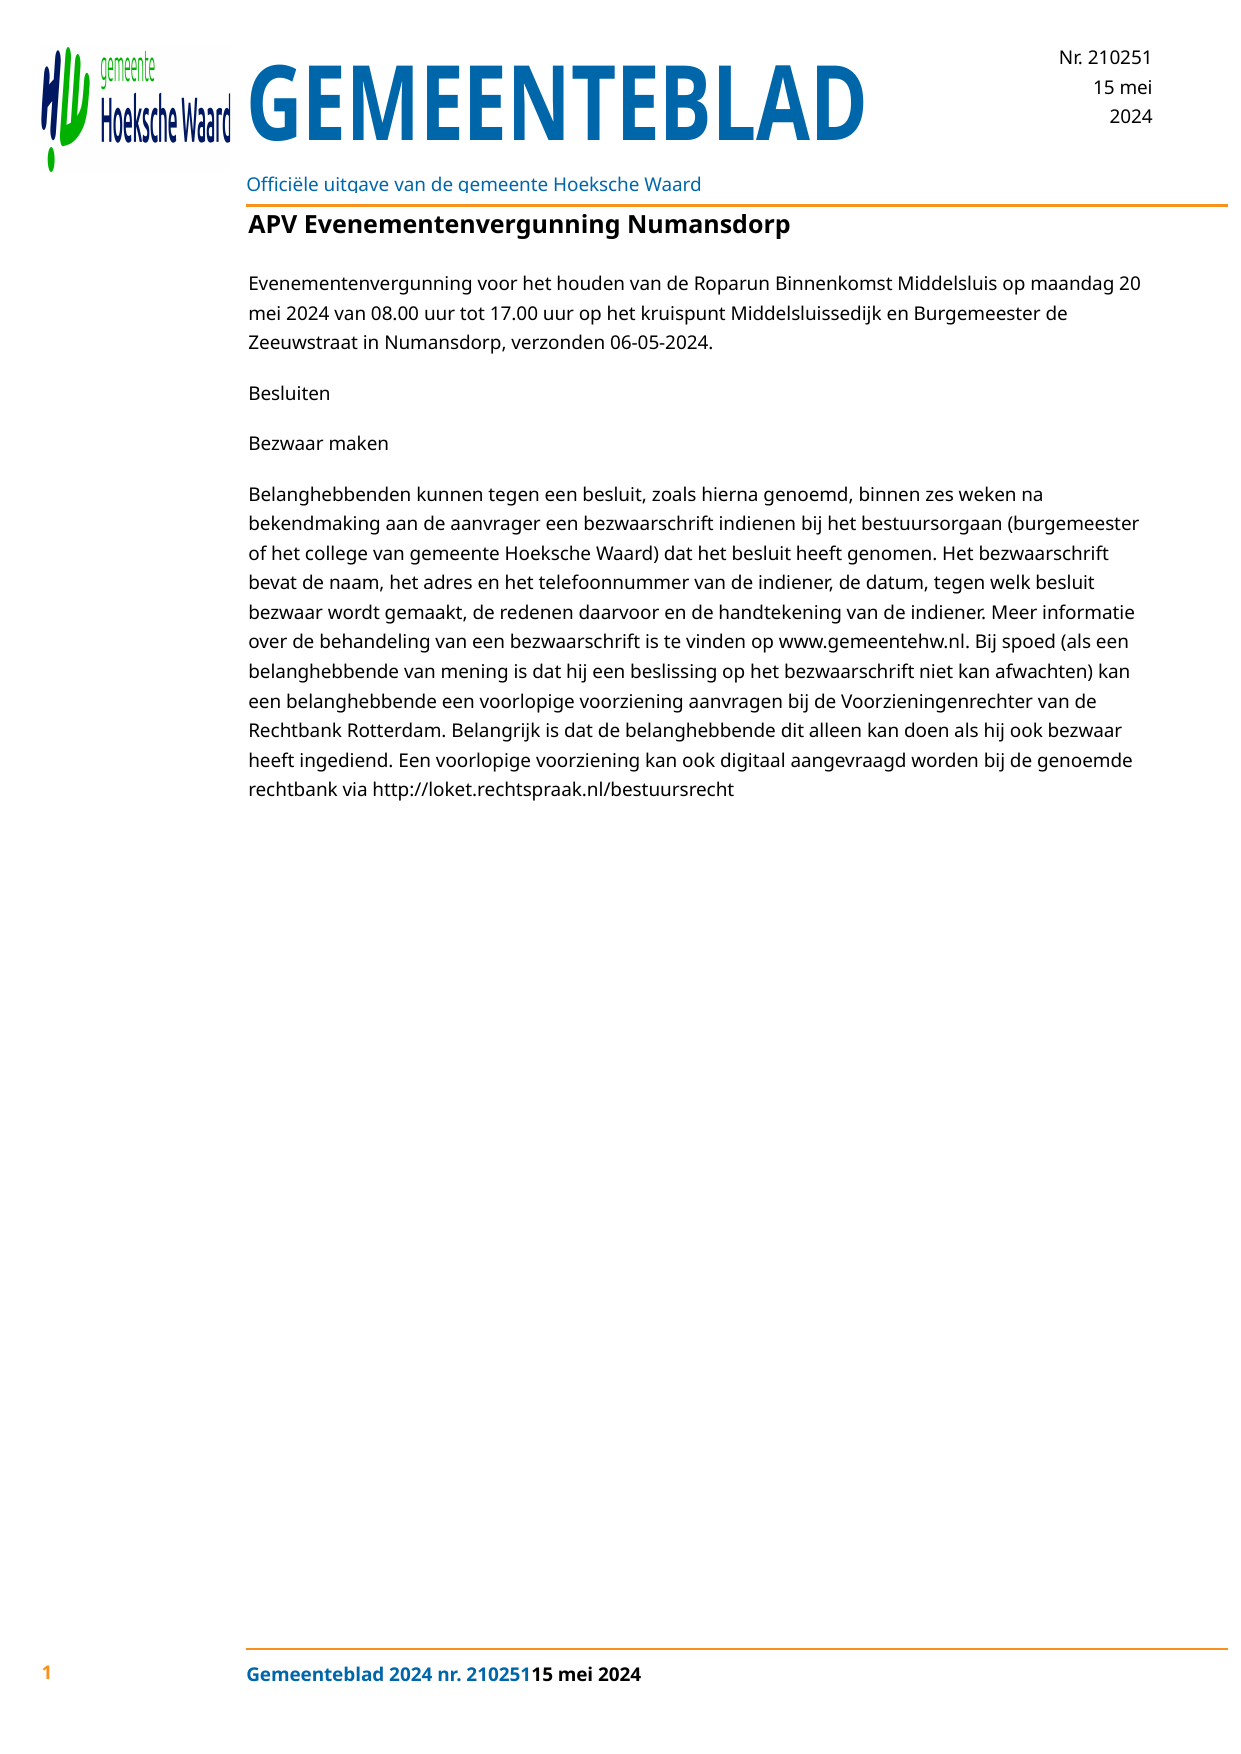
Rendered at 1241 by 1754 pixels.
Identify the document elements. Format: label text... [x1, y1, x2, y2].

picture [41, 47, 231, 172]
text APV Evenementenvergunning Numansdorp [248, 207, 1152, 241]
text Bezwaar maken [248, 430, 1152, 456]
text Evenementenvergunning voor het houden van de Roparun Binnenkomst Middelsluis op maandag 20 mei 2024 van 08.00 uur tot 17.00 uur op het kruispunt Middelsluissedijk en Burgemeester de Zeeuwstraat in Numansdorp, verzonden 06-05-2024. [248, 270, 1152, 355]
text Belanghebbenden kunnen tegen een besluit, zoals hierna genoemd, binnen zes weken na bekendmaking aan de aanvrager een bezwaarschrift indienen bij het bestuursorgaan (burgemeester of het college van gemeente Hoeksche Waard) dat het besluit heeft genomen. Het bezwaarschrift bevat de naam, het adres en het telefoonnummer van de indiener, de datum, tegen welk besluit bezwaar wordt gemaakt, de redenen daarvoor en de handtekening van de indiener. Meer informatie over de behandeling van een bezwaarschrift is te vinden op www.gemeentehw.nl. Bij spoed (als een belanghebbende van mening is dat hij een beslissing op het bezwaarschrift niet kan afwachten) kan een belanghebbende een voorlopige voorziening aanvragen bij de Voorzieningenrechter van de Rechtbank Rotterdam. Belangrijk is dat de belanghebbende dit alleen kan doen als hij ook bezwaar heeft ingediend. Een voorlopige voorziening kan ook digitaal aangevraagd worden bij de genoemde rechtbank via http://loket.rechtspraak.nl/bestuursrecht [248, 481, 1152, 802]
text Besluiten [248, 380, 1152, 406]
